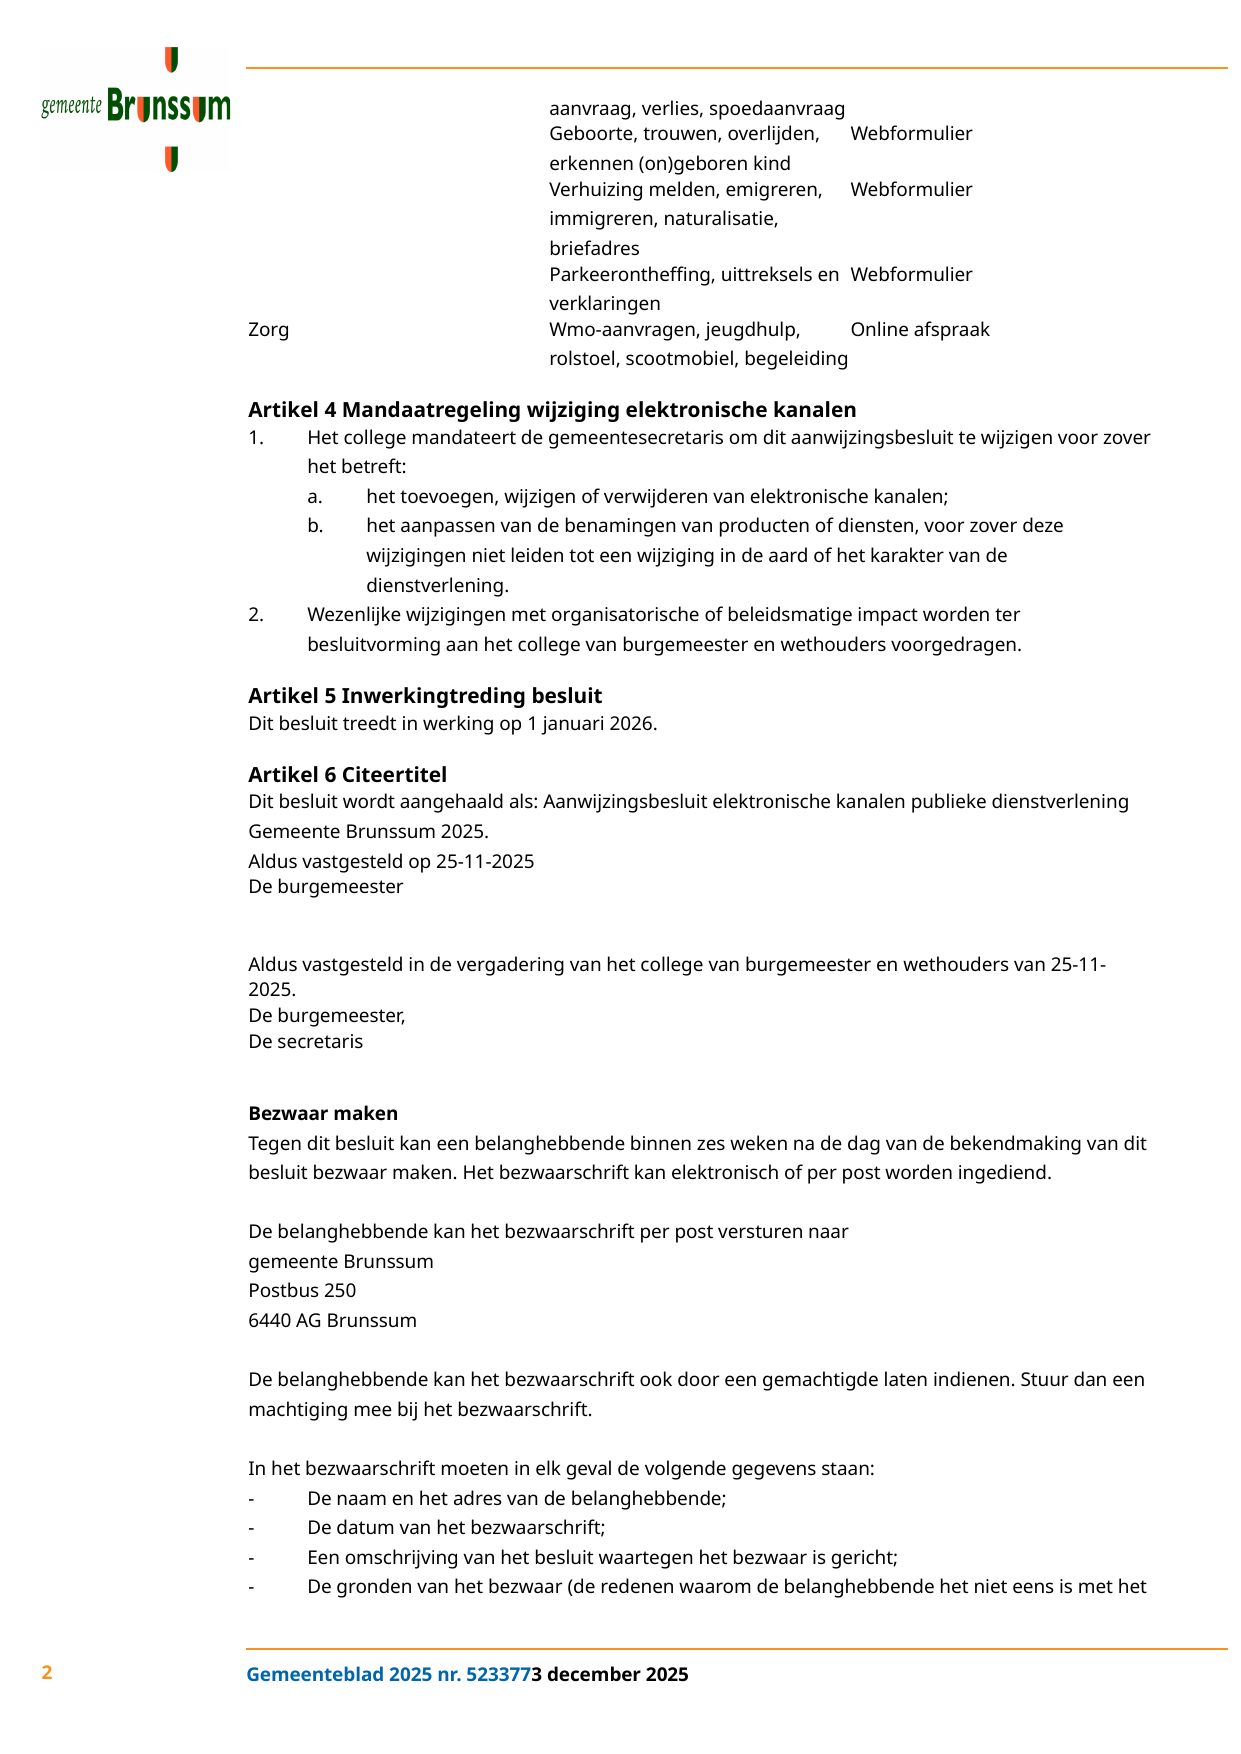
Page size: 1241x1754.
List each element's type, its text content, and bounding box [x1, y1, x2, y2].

table_cell Zorg [248, 316, 549, 371]
text Tegen dit besluit kan een belanghebbende binnen zes weken na de dag van de bekendmaking van dit besluit bezwaar maken. Het bezwaarschrift kan elektronisch of per post worden ingediend. [248, 1130, 1152, 1185]
table_cell Geboorte, trouwen, overlijden, erkennen (on)geboren kind [549, 121, 850, 176]
picture [41, 47, 231, 172]
text gemeente Brunssum [248, 1248, 1152, 1274]
list De gronden van het bezwaar (de redenen waarom de belanghebbende het niet eens is met het [248, 1573, 1152, 1599]
text Artikel 6 Citeertitel [248, 760, 1152, 789]
list De datum van het bezwaarschrift; [248, 1514, 1152, 1540]
list Het college mandateert de gemeentesecretaris om dit aanwijzingsbesluit te wijzigen voor zover het betreft: [248, 424, 1152, 479]
text De secretaris [248, 1028, 1152, 1054]
table_cell Verhuizing melden, emigreren, immigreren, naturalisatie, briefadres [549, 176, 850, 261]
table_cell Webformulier [850, 176, 1152, 261]
table_cell aanvraag, verlies, spoedaanvraag [549, 95, 850, 121]
table_cell [248, 95, 549, 316]
list Wezenlijke wijzigingen met organisatorische of beleidsmatige impact worden ter besluitvorming aan het college van burgemeester en wethouders voorgedragen. [248, 601, 1152, 657]
text 6440 AG Brunssum [248, 1307, 1152, 1333]
list het toevoegen, wijzigen of verwijderen van elektronische kanalen; [307, 483, 1152, 509]
table_cell [850, 95, 1152, 121]
list het aanpassen van de benamingen van producten of diensten, voor zover deze wijzigingen niet leiden tot een wijziging in de aard of het karakter van de dienstverlening. [307, 513, 1152, 597]
text Postbus 250 [248, 1278, 1152, 1303]
text Dit besluit wordt aangehaald als: Aanwijzingsbesluit elektronische kanalen publieke dienstverlening Gemeente Brunssum 2025. [248, 789, 1152, 844]
table_cell Wmo-aanvragen, jeugdhulp, rolstoel, scootmobiel, begeleiding [549, 316, 850, 371]
table_cell Parkeerontheffing, uittreksels en verklaringen [549, 261, 850, 316]
text In het bezwaarschrift moeten in elk geval de volgende gegevens staan: [248, 1455, 1152, 1481]
text De belanghebbende kan het bezwaarschrift per post versturen naar [248, 1218, 1152, 1244]
text Aldus vastgesteld in de vergadering van het college van burgemeester en wethouders van 25-11-2025. [248, 951, 1152, 1002]
table_cell Online afspraak [850, 316, 1152, 371]
text De belanghebbende kan het bezwaarschrift ook door een gemachtigde laten indienen. Stuur dan een machtiging mee bij het bezwaarschrift. [248, 1366, 1152, 1422]
text Aldus vastgesteld op 25-11-2025 [248, 848, 1152, 873]
list Een omschrijving van het besluit waartegen het bezwaar is gericht; [248, 1544, 1152, 1570]
text De burgemeester, [248, 1002, 1152, 1028]
text Artikel 5 Inwerkingtreding besluit [248, 681, 1152, 710]
text Bezwaar maken [248, 1100, 1152, 1126]
table_cell Webformulier [850, 121, 1152, 176]
list De naam en het adres van de belanghebbende; [248, 1485, 1152, 1511]
text Artikel 4 Mandaatregeling wijziging elektronische kanalen [248, 395, 1152, 424]
table_cell Webformulier [850, 261, 1152, 316]
text Dit besluit treedt in werking op 1 januari 2026. [248, 710, 1152, 736]
text De burgemeester [248, 873, 1152, 899]
